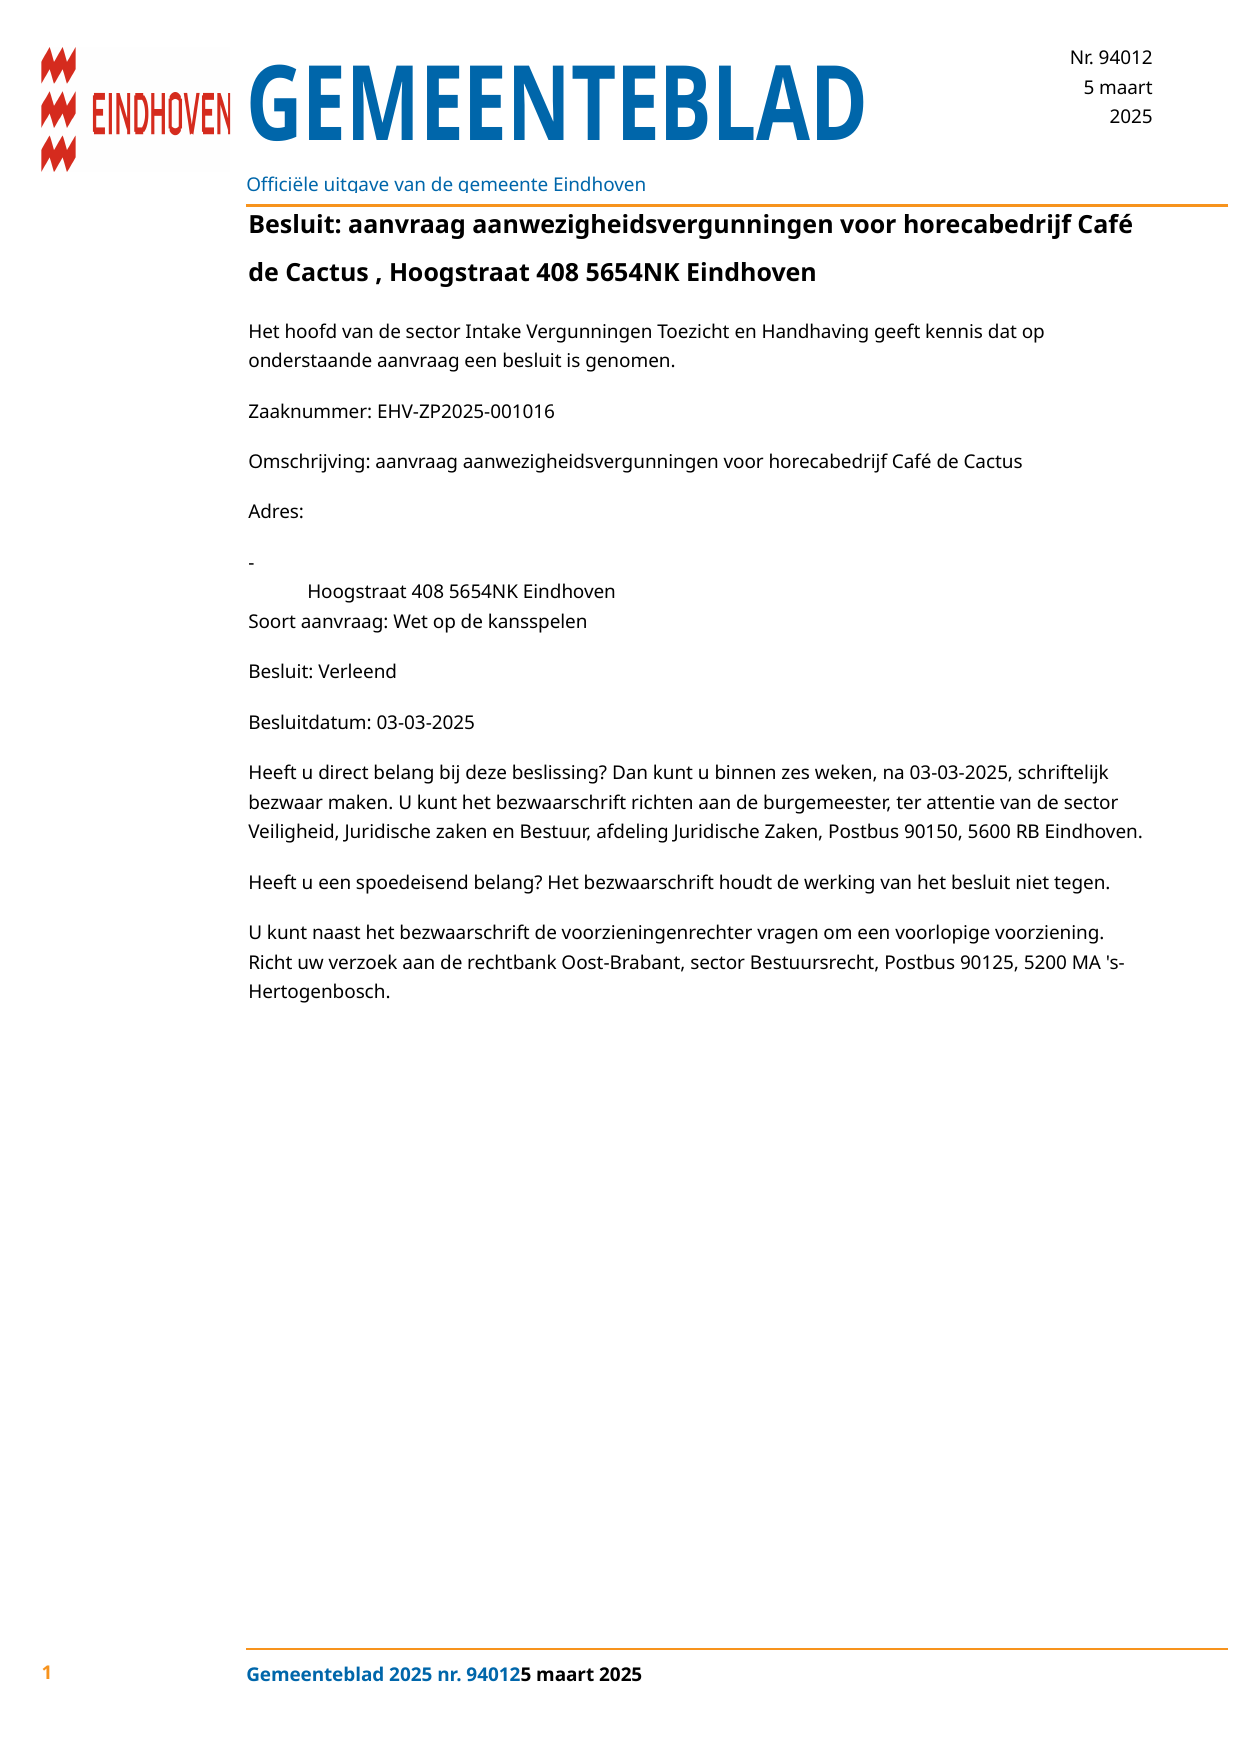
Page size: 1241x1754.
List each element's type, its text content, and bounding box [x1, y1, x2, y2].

text U kunt naast het bezwaarschrift de voorzieningenrechter vragen om een voorlopige voorziening. Richt uw verzoek aan de rechtbank Oost-Brabant, sector Bestuursrecht, Postbus 90125, 5200 MA 's-Hertogenbosch. [248, 919, 1152, 1004]
text Adres: [248, 499, 1152, 524]
list Hoogstraat 408 5654NK Eindhoven [248, 579, 1152, 604]
text Heeft u een spoedeisend belang? Het bezwaarschrift houdt de werking van het besluit niet tegen. [248, 869, 1152, 895]
text Heeft u direct belang bij deze beslissing? Dan kunt u binnen zes weken, na 03-03-2025, schriftelijk bezwaar maken. U kunt het bezwaarschrift richten aan de burgemeester, ter attentie van de sector Veiligheid, Juridische zaken en Bestuur, afdeling Juridische Zaken, Postbus 90150, 5600 RB Eindhoven. [248, 759, 1152, 844]
text Besluit: aanvraag aanwezigheidsvergunningen voor horecabedrijf Café de Cactus , Hoogstraat 408 5654NK Eindhoven [248, 207, 1152, 288]
text Omschrijving: aanvraag aanwezigheidsvergunningen voor horecabedrijf Café de Cactus [248, 448, 1152, 474]
text Besluitdatum: 03-03-2025 [248, 709, 1152, 735]
text Besluit: Verleend [248, 659, 1152, 684]
text Het hoofd van de sector Intake Vergunningen Toezicht en Handhaving geeft kennis dat op onderstaande aanvraag een besluit is genomen. [248, 318, 1152, 373]
picture [41, 47, 231, 172]
text Soort aanvraag: Wet op de kansspelen [248, 608, 1152, 634]
text Zaaknummer: EHV-ZP2025-001016 [248, 398, 1152, 424]
